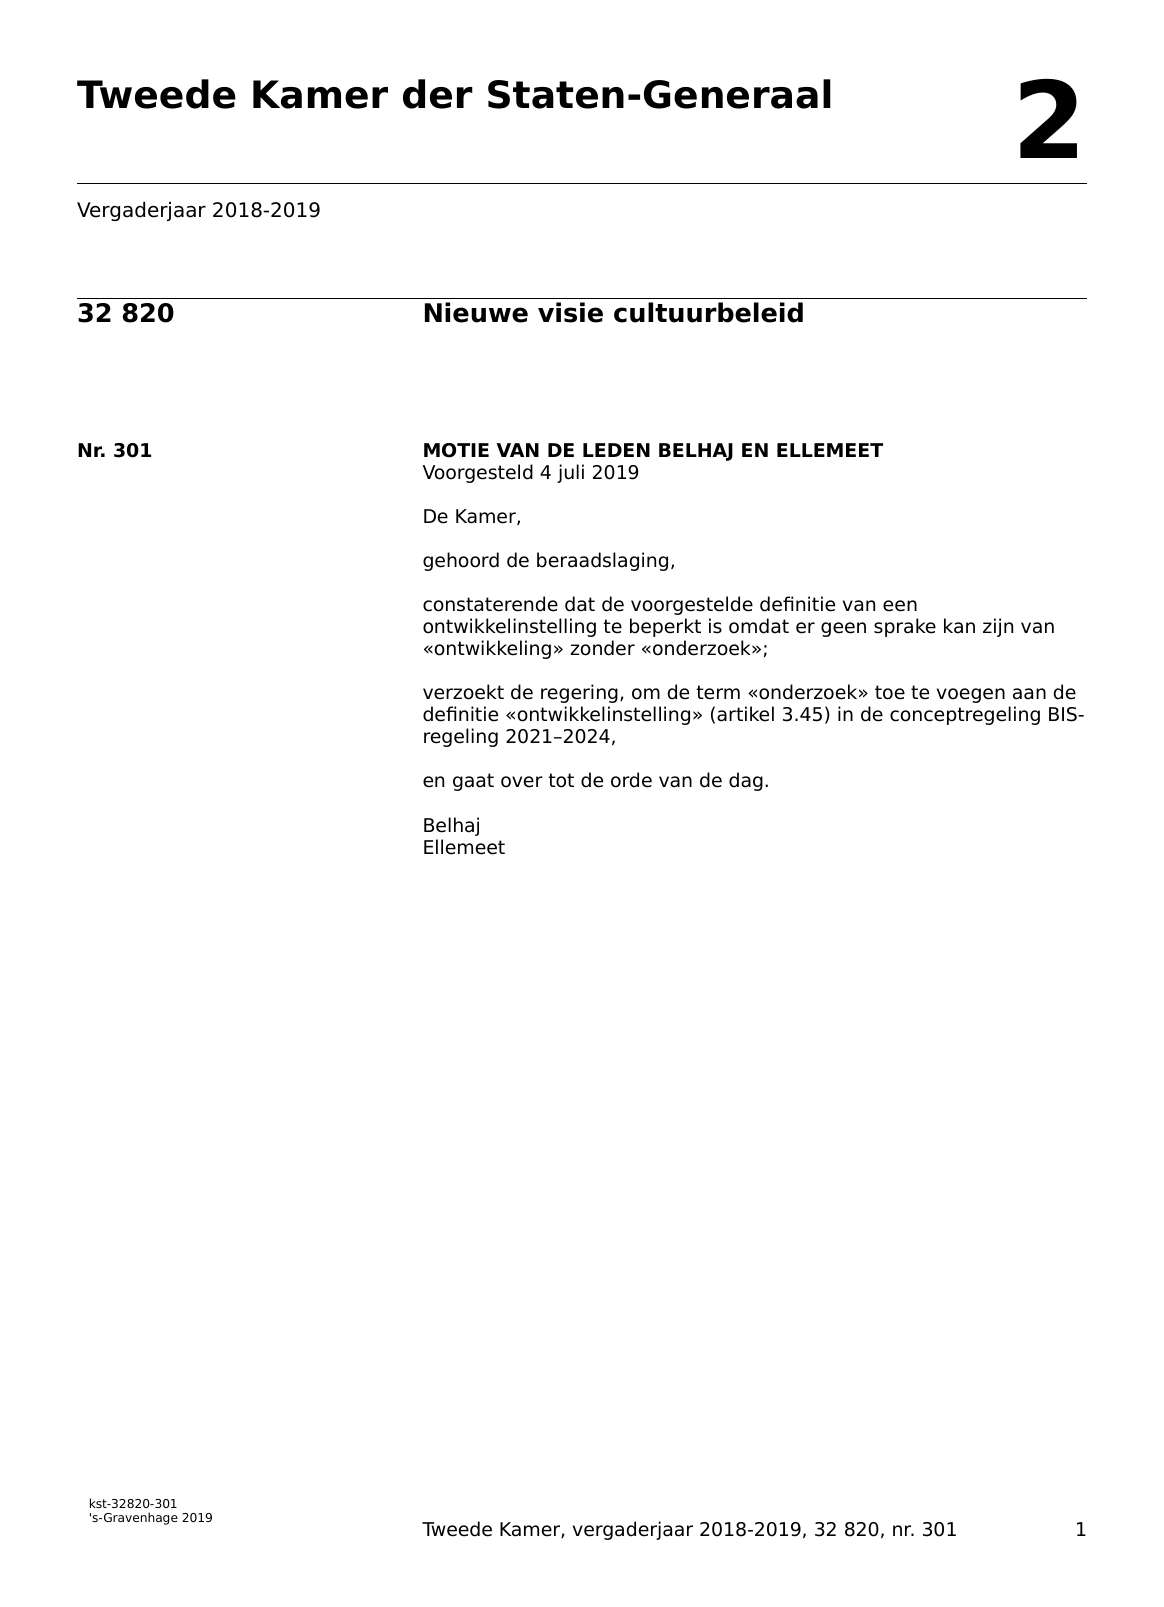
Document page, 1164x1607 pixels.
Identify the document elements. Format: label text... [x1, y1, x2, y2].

subtitle Nr. 301 MOTIE VAN DE LEDEN BELHAJ EN ELLEMEET [77, 440, 1087, 462]
text constaterende dat de voorgestelde definitie van een ontwikkelinstelling te beperkt is omdat er geen sprake kan zijn van «ontwikkeling» zonder «onderzoek»; [422, 594, 1087, 660]
table_cell Vergaderjaar 2018-2019 [77, 184, 1087, 298]
table_header 2 [886, 59, 1087, 183]
text Belhaj [422, 814, 1087, 837]
text verzoekt de regering, om de term «onderzoek» toe te voegen aan de definitie «ontwikkelinstelling» (artikel 3.45) in de conceptregeling BIS-regeling 2021–2024, [422, 682, 1087, 748]
text en gaat over tot de orde van de dag. [422, 770, 1087, 792]
table_header Tweede Kamer der Staten-Generaal [77, 59, 886, 183]
text kst-32820-301 [88, 1497, 323, 1511]
subtitle 32 820 Nieuwe visie cultuurbeleid [77, 299, 1087, 329]
text 's-Gravenhage 2019 [88, 1511, 323, 1525]
text gehoord de beraadslaging, [422, 550, 1087, 572]
text Voorgesteld 4 juli 2019 [422, 462, 1087, 484]
text Ellemeet [422, 837, 1087, 858]
text De Kamer, [422, 506, 1087, 528]
